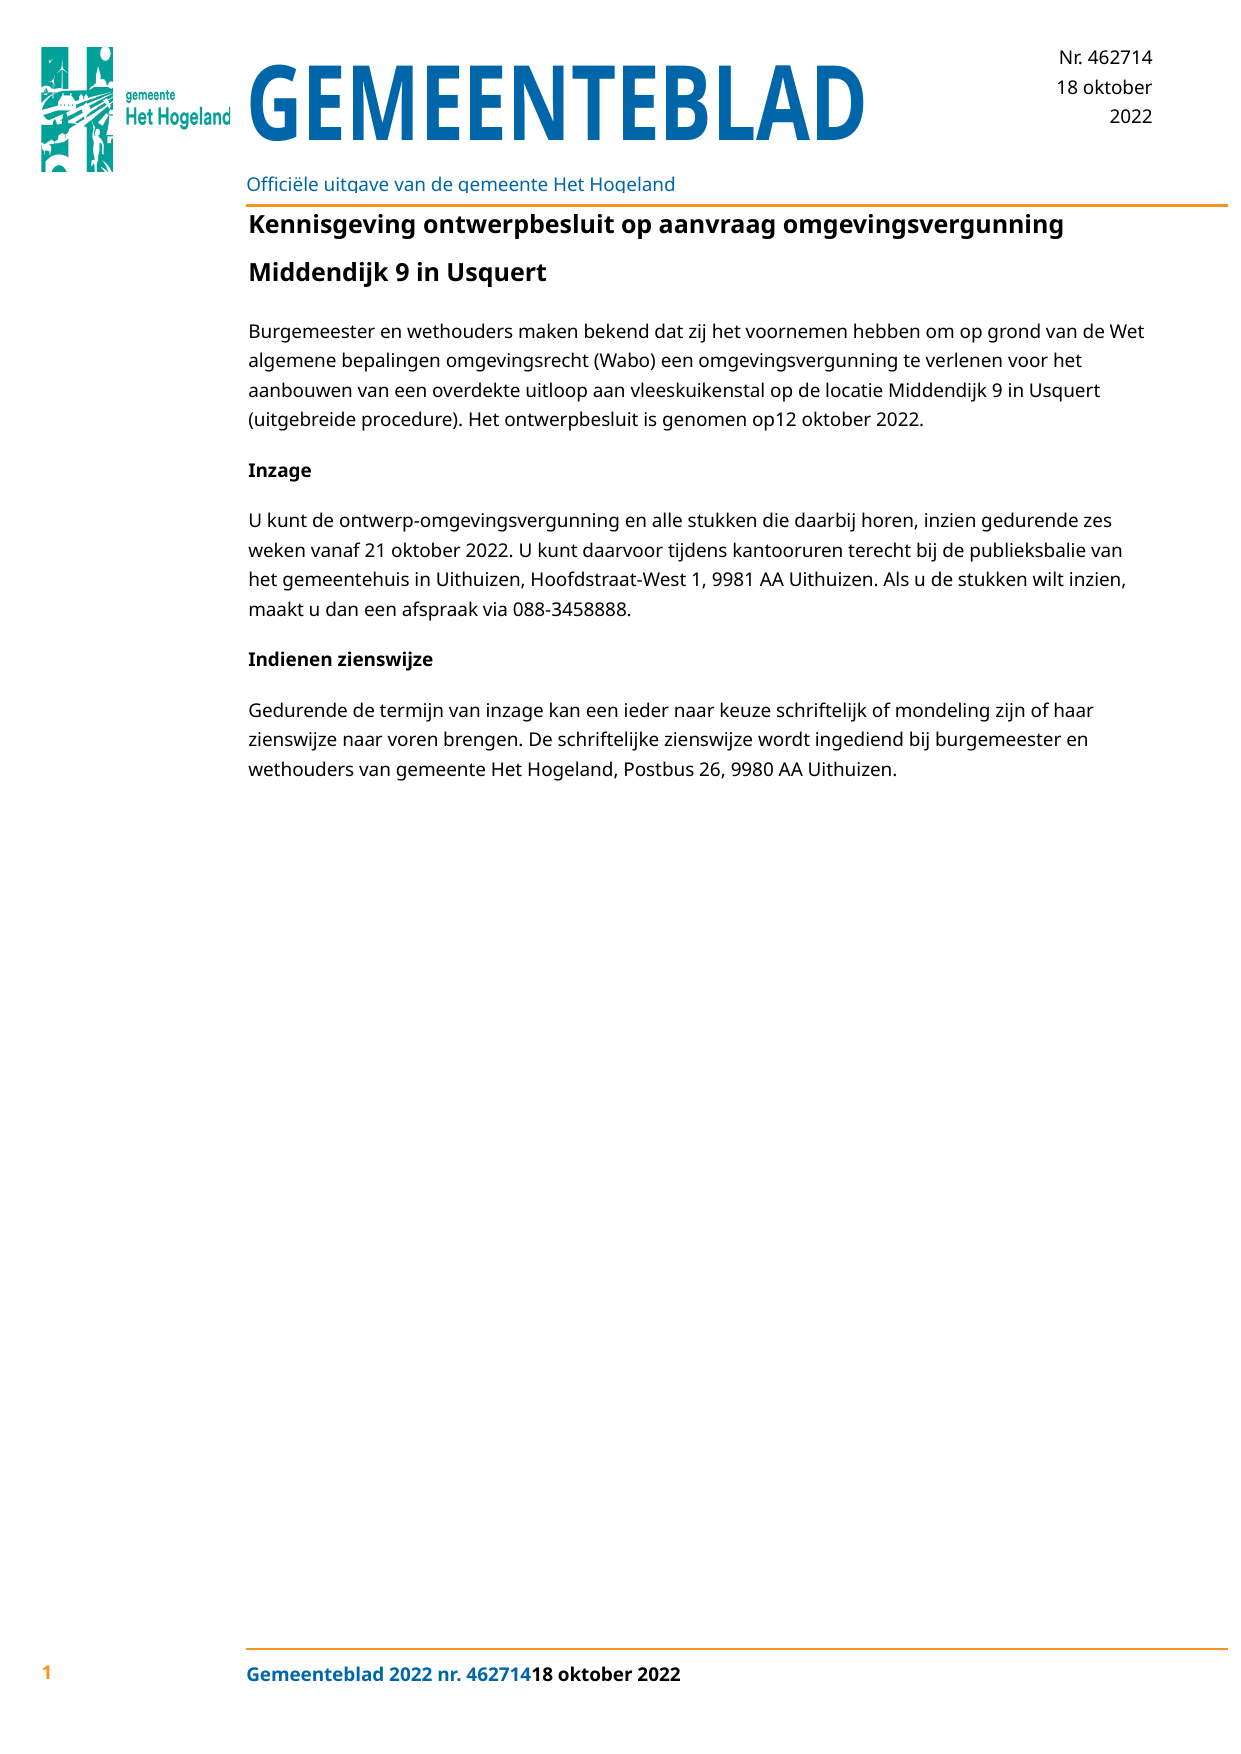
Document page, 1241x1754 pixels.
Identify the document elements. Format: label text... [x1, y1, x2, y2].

text Kennisgeving ontwerpbesluit op aanvraag omgevingsvergunning Middendijk 9 in Usquert [248, 207, 1152, 288]
text Indienen zienswijze [248, 647, 1152, 672]
picture [41, 47, 231, 172]
text Gedurende de termijn van inzage kan een ieder naar keuze schriftelijk of mondeling zijn of haar zienswijze naar voren brengen. De schriftelijke zienswijze wordt ingediend bij burgemeester en wethouders van gemeente Het Hogeland, Postbus 26, 9980 AA Uithuizen. [248, 697, 1152, 782]
text U kunt de ontwerp-omgevingsvergunning en alle stukken die daarbij horen, inzien gedurende zes weken vanaf 21 oktober 2022. U kunt daarvoor tijdens kantooruren terecht bij de publieksbalie van het gemeentehuis in Uithuizen, Hoofdstraat-West 1, 9981 AA Uithuizen. Als u de stukken wilt inzien, maakt u dan een afspraak via 088-3458888. [248, 507, 1152, 622]
text Inzage [248, 457, 1152, 483]
text Burgemeester en wethouders maken bekend dat zij het voornemen hebben om op grond van de Wet algemene bepalingen omgevingsrecht (Wabo) een omgevingsvergunning te verlenen voor het aanbouwen van een overdekte uitloop aan vleeskuikenstal op de locatie Middendijk 9 in Usquert (uitgebreide procedure). Het ontwerpbesluit is genomen op12 oktober 2022. [248, 318, 1152, 432]
